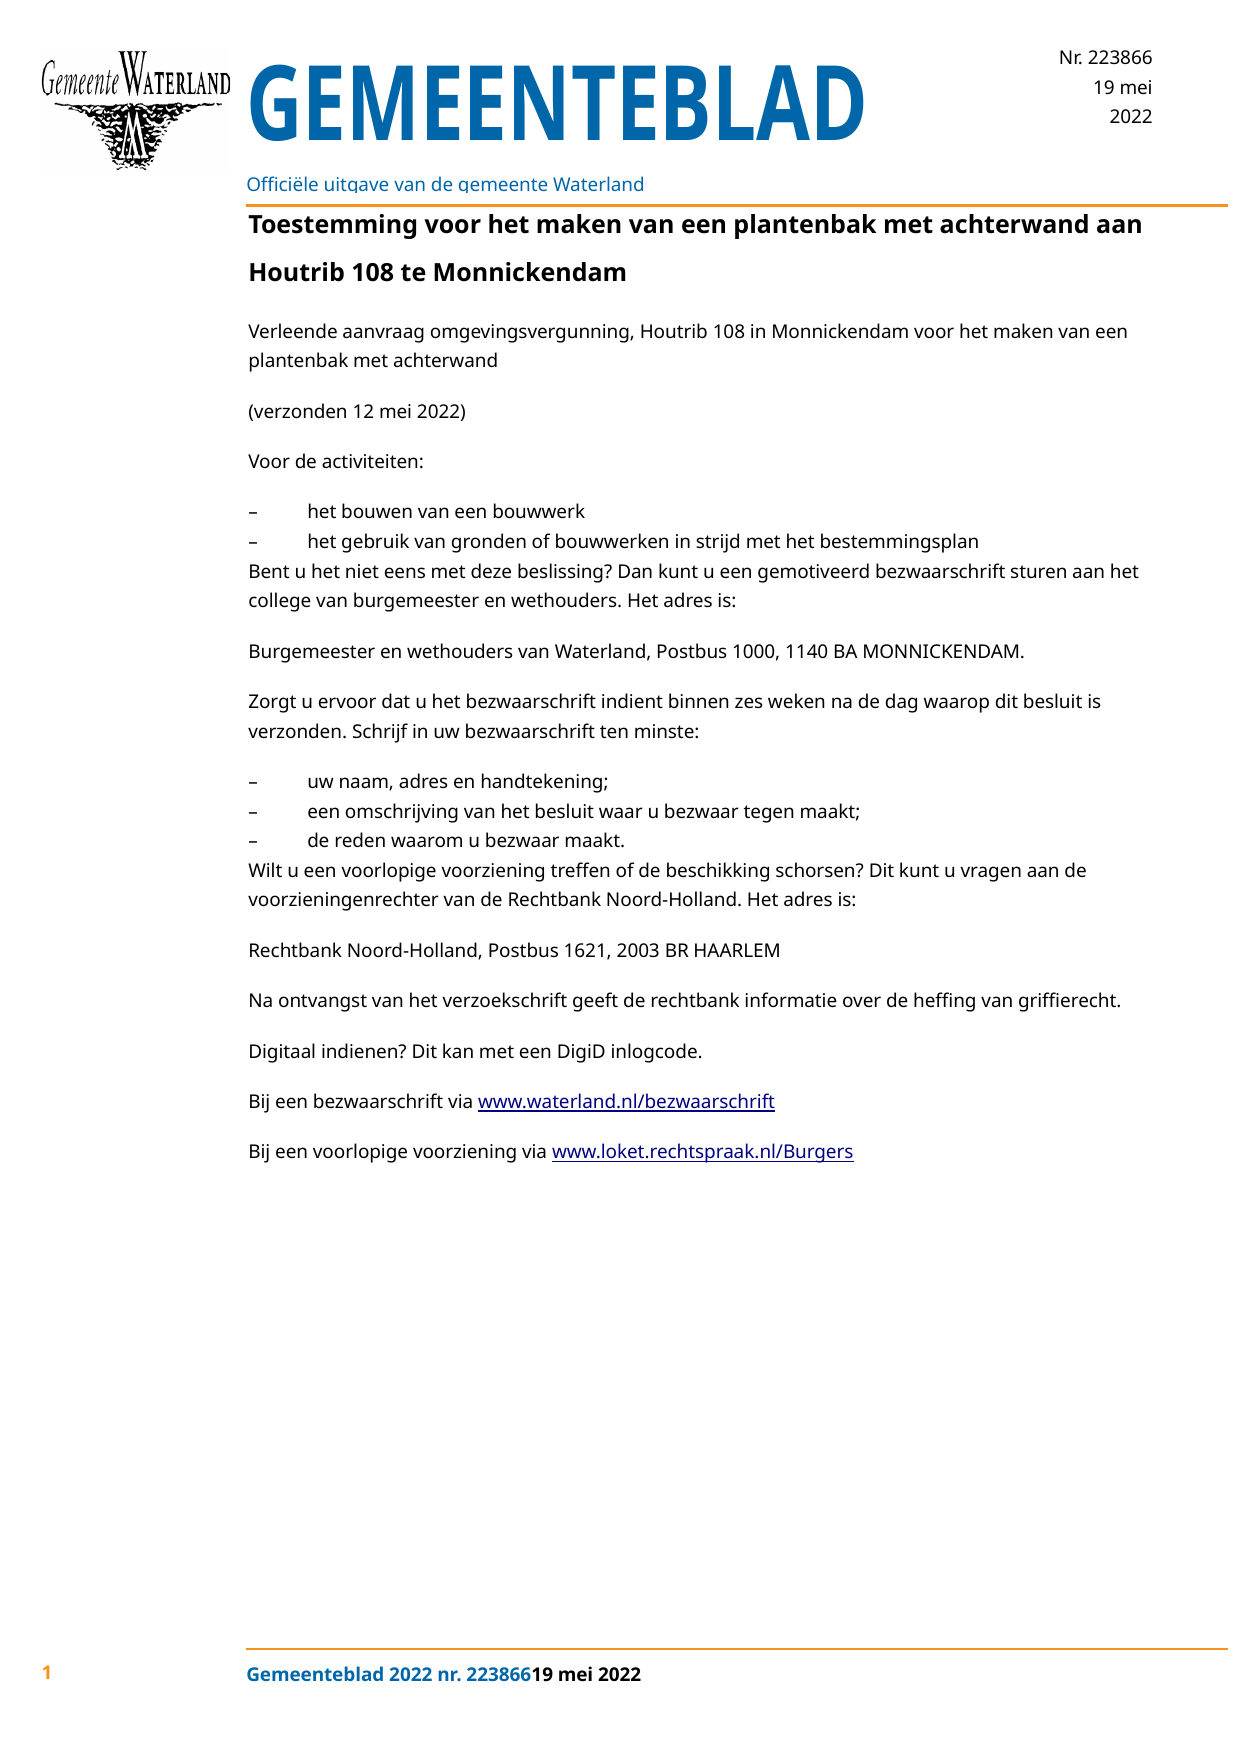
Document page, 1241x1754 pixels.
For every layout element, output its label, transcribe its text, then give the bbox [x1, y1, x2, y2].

list uw naam, adres en handtekening; [248, 768, 1152, 794]
text (verzonden 12 mei 2022) [248, 398, 1152, 424]
text Voor de activiteiten: [248, 448, 1152, 474]
text Toestemming voor het maken van een plantenbak met achterwand aan Houtrib 108 te Monnickendam [248, 207, 1152, 288]
list het gebruik van gronden of bouwwerken in strijd met het bestemmingsplan [248, 528, 1152, 554]
text Zorgt u ervoor dat u het bezwaarschrift indient binnen zes weken na de dag waarop dit besluit is verzonden. Schrijf in uw bezwaarschrift ten minste: [248, 688, 1152, 744]
text Na ontvangst van het verzoekschrift geeft de rechtbank informatie over de heffing van griffierecht. [248, 987, 1152, 1013]
picture [41, 47, 231, 172]
text Bij een voorlopige voorziening via www.loket.rechtspraak.nl/Burgers [248, 1139, 1152, 1164]
text Bij een bezwaarschrift via www.waterland.nl/bezwaarschrift [248, 1088, 1152, 1114]
list een omschrijving van het besluit waar u bezwaar tegen maakt; [248, 798, 1152, 824]
text Bent u het niet eens met deze beslissing? Dan kunt u een gemotiveerd bezwaarschrift sturen aan het college van burgemeester en wethouders. Het adres is: [248, 558, 1152, 613]
text Rechtbank Noord-Holland, Postbus 1621, 2003 BR HAARLEM [248, 937, 1152, 963]
text Verleende aanvraag omgevingsvergunning, Houtrib 108 in Monnickendam voor het maken van een plantenbak met achterwand [248, 318, 1152, 373]
text Wilt u een voorlopige voorziening treffen of de beschikking schorsen? Dit kunt u vragen aan de voorzieningenrechter van de Rechtbank Noord-Holland. Het adres is: [248, 857, 1152, 912]
text Burgemeester en wethouders van Waterland, Postbus 1000, 1140 BA MONNICKENDAM. [248, 638, 1152, 664]
list de reden waarom u bezwaar maakt. [248, 827, 1152, 853]
text Digitaal indienen? Dit kan met een DigiD inlogcode. [248, 1038, 1152, 1064]
list het bouwen van een bouwwerk [248, 499, 1152, 524]
